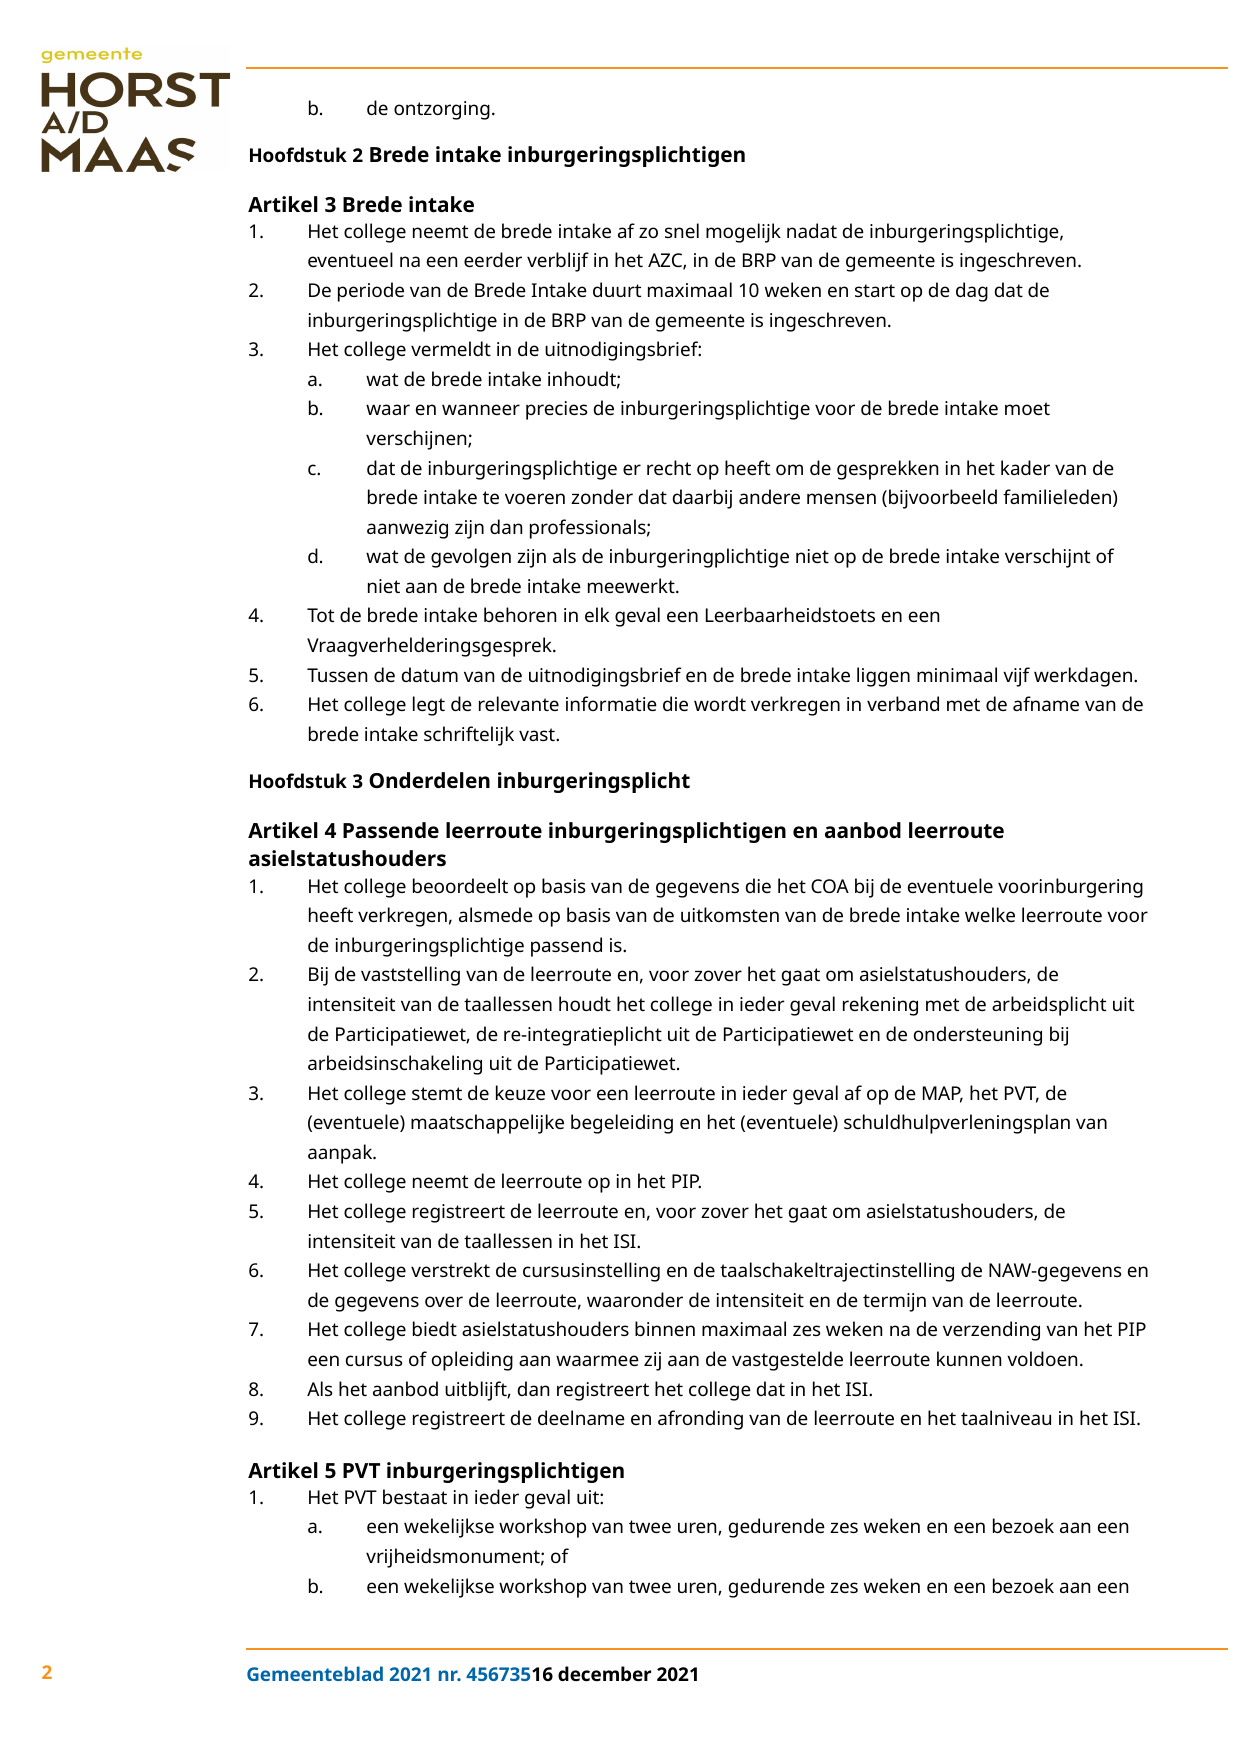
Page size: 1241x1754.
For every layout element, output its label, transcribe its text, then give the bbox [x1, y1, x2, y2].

list wat de gevolgen zijn als de inburgeringplichtige niet op de brede intake verschijnt of niet aan de brede intake meewerkt. [307, 543, 1152, 599]
list Het college vermeldt in de uitnodigingsbrief: [248, 336, 1152, 362]
list Het college neemt de brede intake af zo snel mogelijk nadat de inburgeringsplichtige, eventueel na een eerder verblijf in het AZC, in de BRP van de gemeente is ingeschreven. [248, 218, 1152, 273]
list Het college neemt de leerroute op in het PIP. [248, 1169, 1152, 1194]
picture [41, 47, 231, 172]
list waar en wanneer precies de inburgeringsplichtige voor de brede intake moet verschijnen; [307, 396, 1152, 451]
list Bij de vaststelling van de leerroute en, voor zover het gaat om asielstatushouders, de intensiteit van de taallessen houdt het college in ieder geval rekening met de arbeidsplicht uit de Participatiewet, de re-integratieplicht uit de Participatiewet en de ondersteuning bij arbeidsinschakeling uit de Participatiewet. [248, 962, 1152, 1076]
list Het PVT bestaat in ieder geval uit: [248, 1484, 1152, 1510]
list dat de inburgeringsplichtige er recht op heeft om de gesprekken in het kader van de brede intake te voeren zonder dat daarbij andere mensen (bijvoorbeeld familieleden) aanwezig zijn dan professionals; [307, 455, 1152, 540]
list De periode van de Brede Intake duurt maximaal 10 weken en start op de dag dat de inburgeringsplichtige in de BRP van de gemeente is ingeschreven. [248, 277, 1152, 333]
list Het college verstrekt de cursusinstelling en de taalschakeltrajectinstelling de NAW-gegevens en de gegevens over de leerroute, waaronder de intensiteit en de termijn van de leerroute. [248, 1257, 1152, 1313]
list de ontzorging. [307, 95, 1152, 121]
list Het college registreert de leerroute en, voor zover het gaat om asielstatushouders, de intensiteit van de taallessen in het ISI. [248, 1198, 1152, 1253]
text Artikel 3 Brede intake [248, 190, 1152, 218]
list Het college beoordeelt op basis van de gegevens die het COA bij de eventuele voorinburgering heeft verkregen, alsmede op basis van de uitkomsten van de brede intake welke leerroute voor de inburgeringsplichtige passend is. [248, 873, 1152, 958]
list wat de brede intake inhoudt; [307, 366, 1152, 392]
list Tot de brede intake behoren in elk geval een Leerbaarheidstoets en een Vraagverhelderingsgesprek. [248, 603, 1152, 658]
text Hoofdstuk 3 Onderdelen inburgeringsplicht [248, 767, 1152, 795]
list Als het aanbod uitblijft, dan registreert het college dat in het ISI. [248, 1376, 1152, 1401]
list een wekelijkse workshop van twee uren, gedurende zes weken en een bezoek aan een [307, 1573, 1152, 1599]
list Het college registreert de deelname en afronding van de leerroute en het taalniveau in het ISI. [248, 1405, 1152, 1431]
list Het college legt de relevante informatie die wordt verkregen in verband met de afname van de brede intake schriftelijk vast. [248, 691, 1152, 747]
text Artikel 4 Passende leerroute inburgeringsplichtigen en aanbod leerroute asielstatushouders [248, 816, 1152, 873]
list een wekelijkse workshop van twee uren, gedurende zes weken en een bezoek aan een vrijheidsmonument; of [307, 1514, 1152, 1569]
text Artikel 5 PVT inburgeringsplichtigen [248, 1456, 1152, 1484]
list Het college biedt asielstatushouders binnen maximaal zes weken na de verzending van het PIP een cursus of opleiding aan waarmee zij aan de vastgestelde leerroute kunnen voldoen. [248, 1317, 1152, 1372]
list Het college stemt de keuze voor een leerroute in ieder geval af op de MAP, het PVT, de (eventuele) maatschappelijke begeleiding en het (eventuele) schuldhulpverleningsplan van aanpak. [248, 1080, 1152, 1165]
list Tussen de datum van de uitnodigingsbrief en de brede intake liggen minimaal vijf werkdagen. [248, 662, 1152, 688]
text Hoofdstuk 2 Brede intake inburgeringsplichtigen [248, 140, 1152, 169]
